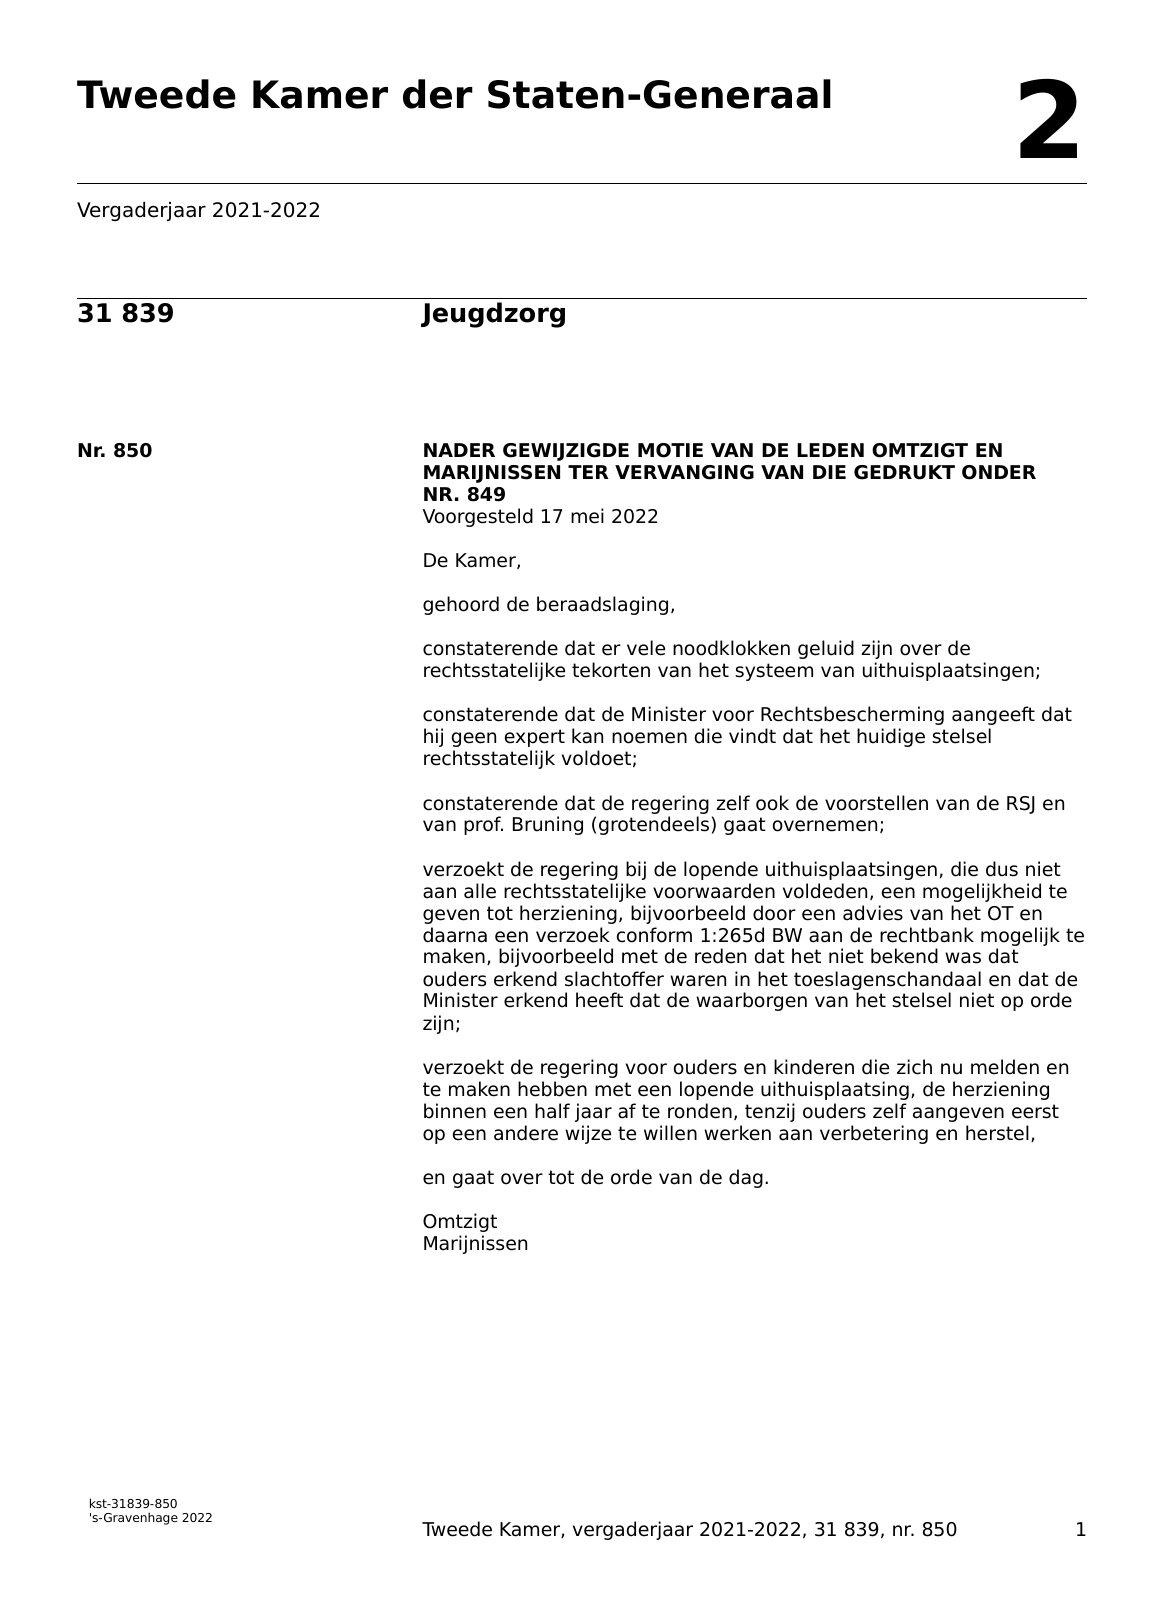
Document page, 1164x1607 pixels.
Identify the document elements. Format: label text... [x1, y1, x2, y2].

text constaterende dat er vele noodklokken geluid zijn over de rechtsstatelijke tekorten van het systeem van uithuisplaatsingen; [422, 638, 1087, 682]
table_header 2 [886, 59, 1087, 183]
text Marijnissen [422, 1233, 1087, 1255]
text verzoekt de regering voor ouders en kinderen die zich nu melden en te maken hebben met een lopende uithuisplaatsing, de herziening binnen een half jaar af te ronden, tenzij ouders zelf aangeven eerst op een andere wijze te willen werken aan verbetering en herstel, [422, 1057, 1087, 1144]
text en gaat over tot de orde van de dag. [422, 1167, 1087, 1189]
text verzoekt de regering bij de lopende uithuisplaatsingen, die dus niet aan alle rechtsstatelijke voorwaarden voldeden, een mogelijkheid te geven tot herziening, bijvoorbeeld door een advies van het OT en daarna een verzoek conform 1:265d BW aan de rechtbank mogelijk te maken, bijvoorbeeld met de reden dat het niet bekend was dat ouders erkend slachtoffer waren in het toeslagenschandaal en dat de Minister erkend heeft dat de waarborgen van het stelsel niet op orde zijn; [422, 858, 1087, 1034]
text De Kamer, [422, 550, 1087, 572]
text kst-31839-850 [88, 1497, 323, 1511]
text gehoord de beraadslaging, [422, 594, 1087, 616]
text Omtzigt [422, 1211, 1087, 1233]
text Voorgesteld 17 mei 2022 [422, 506, 1087, 528]
table_cell Vergaderjaar 2021-2022 [77, 184, 1087, 298]
text constaterende dat de Minister voor Rechtsbescherming aangeeft dat hij geen expert kan noemen die vindt dat het huidige stelsel rechtsstatelijk voldoet; [422, 704, 1087, 770]
subtitle 31 839 Jeugdzorg [77, 299, 1087, 329]
text constaterende dat de regering zelf ook de voorstellen van de RSJ en van prof. Bruning (grotendeels) gaat overnemen; [422, 792, 1087, 836]
text 's-Gravenhage 2022 [88, 1511, 323, 1525]
table_header Tweede Kamer der Staten-Generaal [77, 59, 886, 183]
subtitle Nr. 850 NADER GEWIJZIGDE MOTIE VAN DE LEDEN OMTZIGT EN MARIJNISSEN TER VERVANGING VAN DIE GEDRUKT ONDER NR. 849 [77, 440, 1087, 506]
